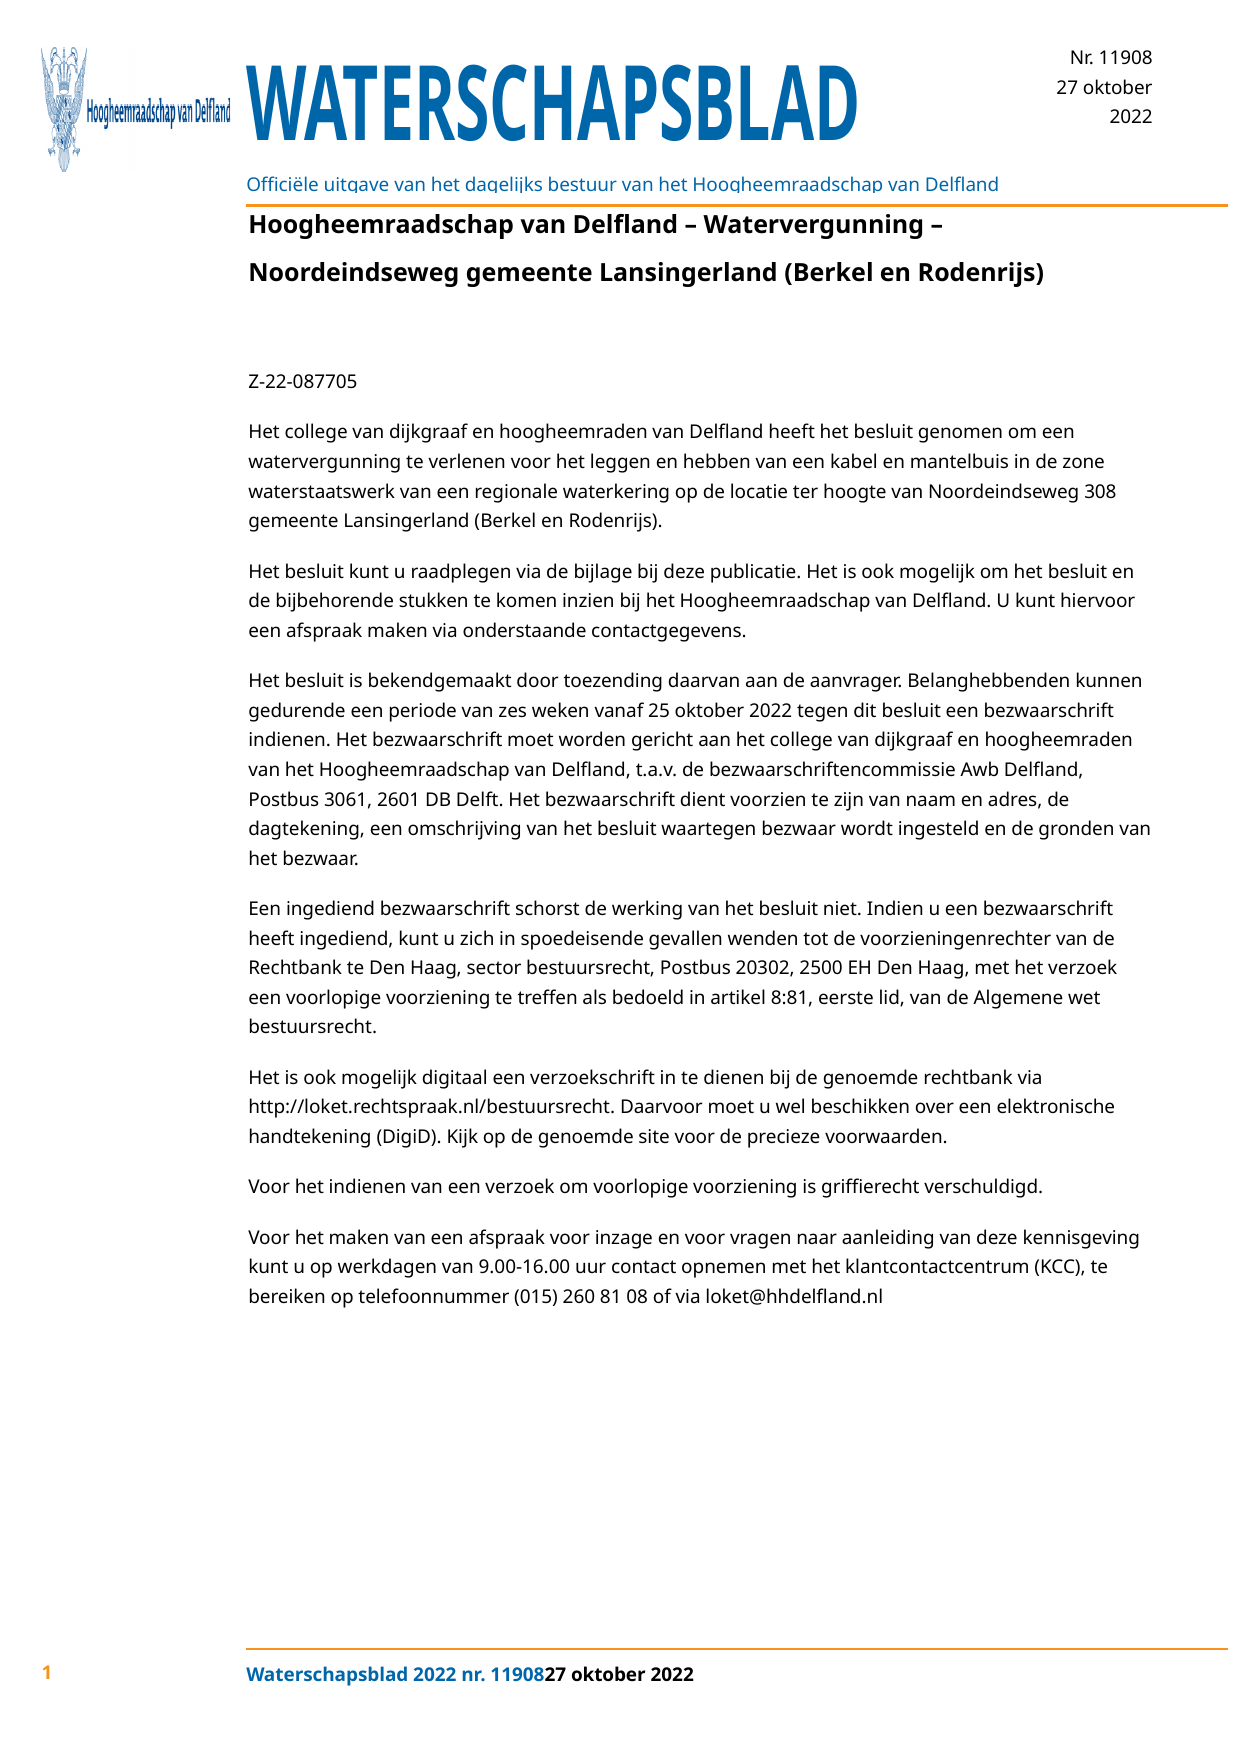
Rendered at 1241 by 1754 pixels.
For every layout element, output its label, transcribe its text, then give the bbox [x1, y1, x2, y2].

text Z-22-087705 [248, 368, 1152, 394]
text Het is ook mogelijk digitaal een verzoekschrift in te dienen bij de genoemde rechtbank via http://loket.rechtspraak.nl/bestuursrecht. Daarvoor moet u wel beschikken over een elektronische handtekening (DigiD). Kijk op de genoemde site voor de precieze voorwaarden. [248, 1064, 1152, 1149]
text Het besluit kunt u raadplegen via de bijlage bij deze publicatie. Het is ook mogelijk om het besluit en de bijbehorende stukken te komen inzien bij het Hoogheemraadschap van Delfland. U kunt hiervoor een afspraak maken via onderstaande contactgegevens. [248, 558, 1152, 643]
picture [41, 47, 231, 172]
text Een ingediend bezwaarschrift schorst de werking van het besluit niet. Indien u een bezwaarschrift heeft ingediend, kunt u zich in spoedeisende gevallen wenden tot de voorzieningenrechter van de Rechtbank te Den Haag, sector bestuursrecht, Postbus 20302, 2500 EH Den Haag, met het verzoek een voorlopige voorziening te treffen als bedoeld in artikel 8:81, eerste lid, van de Algemene wet bestuursrecht. [248, 895, 1152, 1039]
text Het college van dijkgraaf en hoogheemraden van Delfland heeft het besluit genomen om een watervergunning te verlenen voor het leggen en hebben van een kabel en mantelbuis in de zone waterstaatswerk van een regionale waterkering op de locatie ter hoogte van Noordeindseweg 308 gemeente Lansingerland (Berkel en Rodenrijs). [248, 419, 1152, 533]
text Voor het maken van een afspraak voor inzage en voor vragen naar aanleiding van deze kennisgeving kunt u op werkdagen van 9.00-16.00 uur contact opnemen met het klantcontactcentrum (KCC), te bereiken op telefoonnummer (015) 260 81 08 of via loket@hhdelfland.nl [248, 1224, 1152, 1309]
text Het besluit is bekendgemaakt door toezending daarvan aan de aanvrager. Belanghebbenden kunnen gedurende een periode van zes weken vanaf 25 oktober 2022 tegen dit besluit een bezwaarschrift indienen. Het bezwaarschrift moet worden gericht aan het college van dijkgraaf en hoogheemraden van het Hoogheemraadschap van Delfland, t.a.v. de bezwaarschriftencommissie Awb Delfland, Postbus 3061, 2601 DB Delft. Het bezwaarschrift dient voorzien te zijn van naam en adres, de dagtekening, een omschrijving van het besluit waartegen bezwaar wordt ingesteld en de gronden van het bezwaar. [248, 667, 1152, 871]
text Hoogheemraadschap van Delfland – Watervergunning – Noordeindseweg gemeente Lansingerland (Berkel en Rodenrijs) [248, 207, 1152, 288]
text Voor het indienen van een verzoek om voorlopige voorziening is griffierecht verschuldigd. [248, 1174, 1152, 1199]
